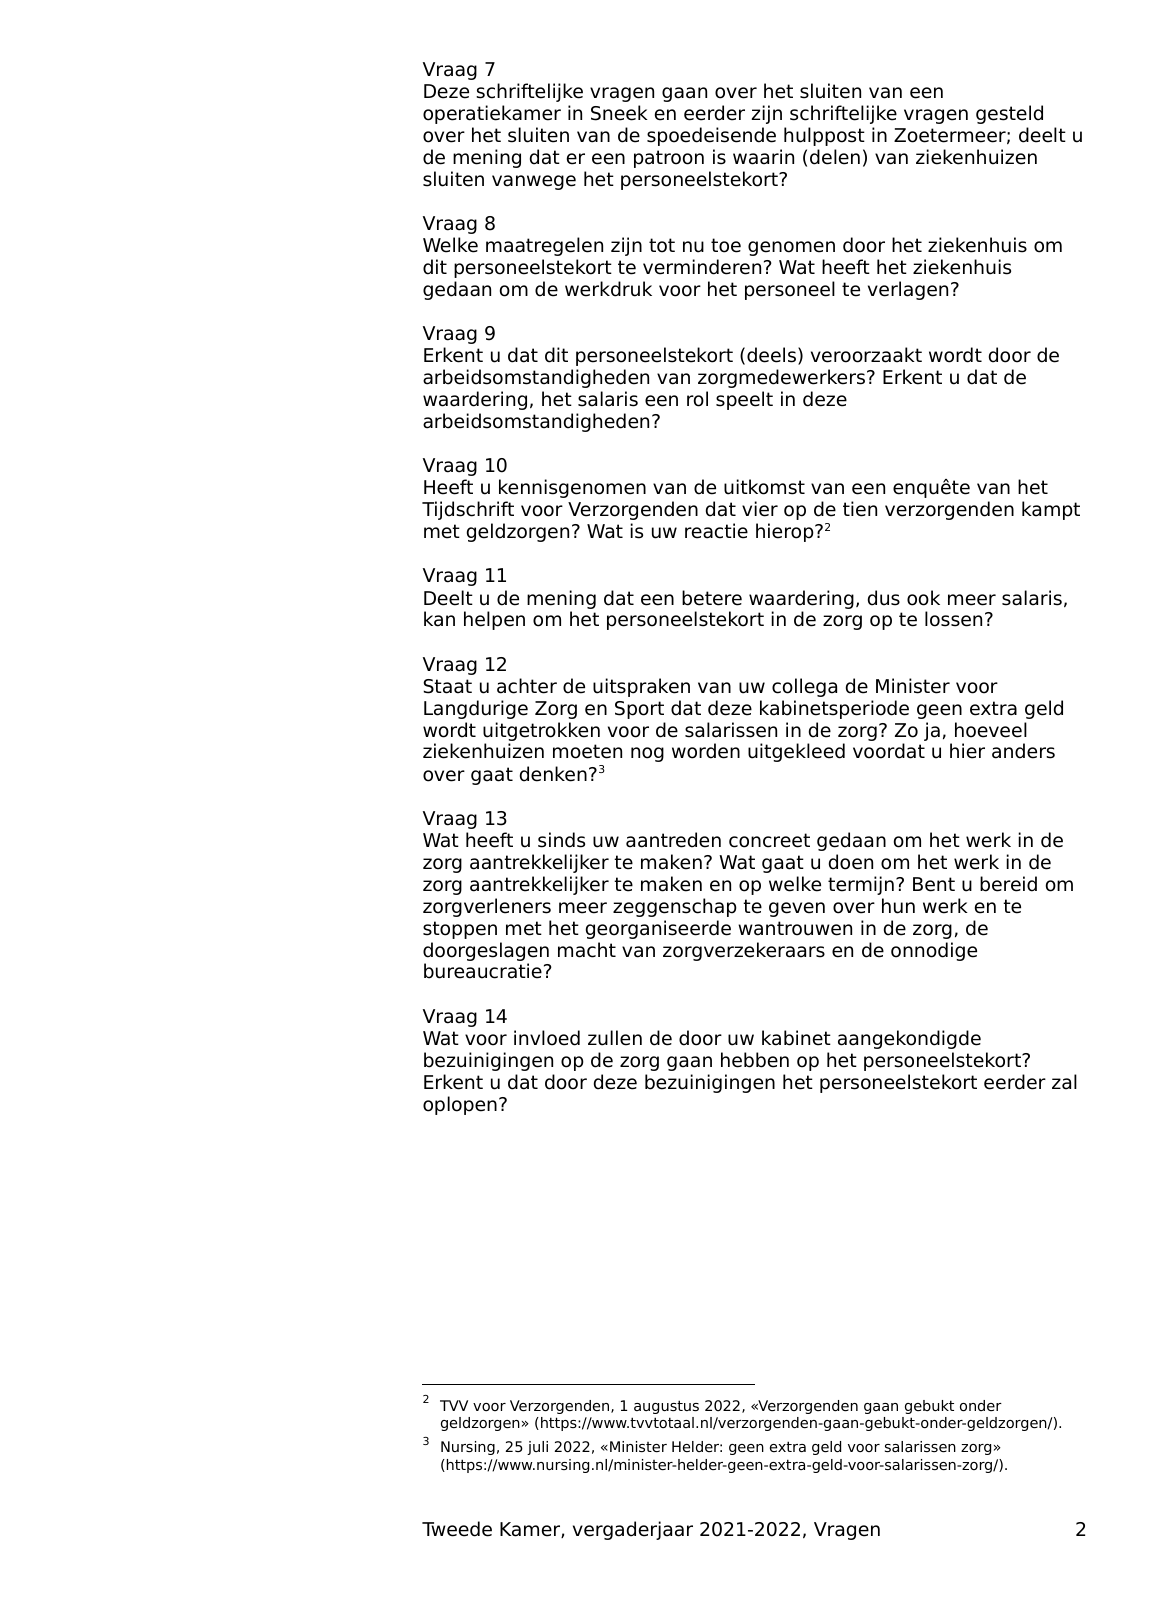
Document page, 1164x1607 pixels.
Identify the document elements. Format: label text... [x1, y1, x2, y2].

text Heeft u kennisgenomen van de uitkomst van een enquête van het Tijdschrift voor Verzorgenden dat vier op de tien verzorgenden kampt met geldzorgen? Wat is uw reactie hierop? [422, 477, 1087, 543]
text Welke maatregelen zijn tot nu toe genomen door het ziekenhuis om dit personeelstekort te verminderen? Wat heeft het ziekenhuis gedaan om de werkdruk voor het personeel te verlagen? [422, 235, 1087, 301]
text Wat voor invloed zullen de door uw kabinet aangekondigde bezuinigingen op de zorg gaan hebben op het personeelstekort? Erkent u dat door deze bezuinigingen het personeelstekort eerder zal oplopen? [422, 1028, 1087, 1116]
text Vraag 14 [422, 1006, 1087, 1028]
text Vraag 7 [422, 59, 1087, 81]
text Deelt u de mening dat een betere waardering, dus ook meer salaris, kan helpen om het personeelstekort in de zorg op te lossen? [422, 587, 1087, 631]
text Erkent u dat dit personeelstekort (deels) veroorzaakt wordt door de arbeidsomstandigheden van zorgmedewerkers? Erkent u dat de waardering, het salaris een rol speelt in deze arbeidsomstandigheden? [422, 345, 1087, 433]
text Vraag 10 [422, 455, 1087, 477]
text Wat heeft u sinds uw aantreden concreet gedaan om het werk in de zorg aantrekkelijker te maken? Wat gaat u doen om het werk in de zorg aantrekkelijker te maken en op welke termijn? Bent u bereid om zorgverleners meer zeggenschap te geven over hun werk en te stoppen met het georganiseerde wantrouwen in de zorg, de doorgeslagen macht van zorgverzekeraars en de onnodige bureaucratie? [422, 829, 1087, 983]
text Vraag 9 [422, 323, 1087, 345]
text Vraag 13 [422, 808, 1087, 829]
text Vraag 8 [422, 213, 1087, 235]
text Vraag 11 [422, 565, 1087, 587]
text TVV voor Verzorgenden, 1 augustus 2022, «Verzorgenden gaan gebukt onder geldzorgen» (https://www.tvvtotaal.nl/verzorgenden-gaan-gebukt-onder-geldzorgen/). [422, 1393, 1087, 1432]
text Deze schriftelijke vragen gaan over het sluiten van een operatiekamer in Sneek en eerder zijn schriftelijke vragen gesteld over het sluiten van de spoedeisende hulppost in Zoetermeer; deelt u de mening dat er een patroon is waarin (delen) van ziekenhuizen sluiten vanwege het personeelstekort? [422, 81, 1087, 191]
text Nursing, 25 juli 2022, «Minister Helder: geen extra geld voor salarissen zorg» (https://www.nursing.nl/minister-helder-geen-extra-geld-voor-salarissen-zorg/). [422, 1435, 1087, 1474]
text Vraag 12 [422, 653, 1087, 676]
text Staat u achter de uitspraken van uw collega de Minister voor Langdurige Zorg en Sport dat deze kabinetsperiode geen extra geld wordt uitgetrokken voor de salarissen in de zorg? Zo ja, hoeveel ziekenhuizen moeten nog worden uitgekleed voordat u hier anders over gaat denken? [422, 676, 1087, 785]
